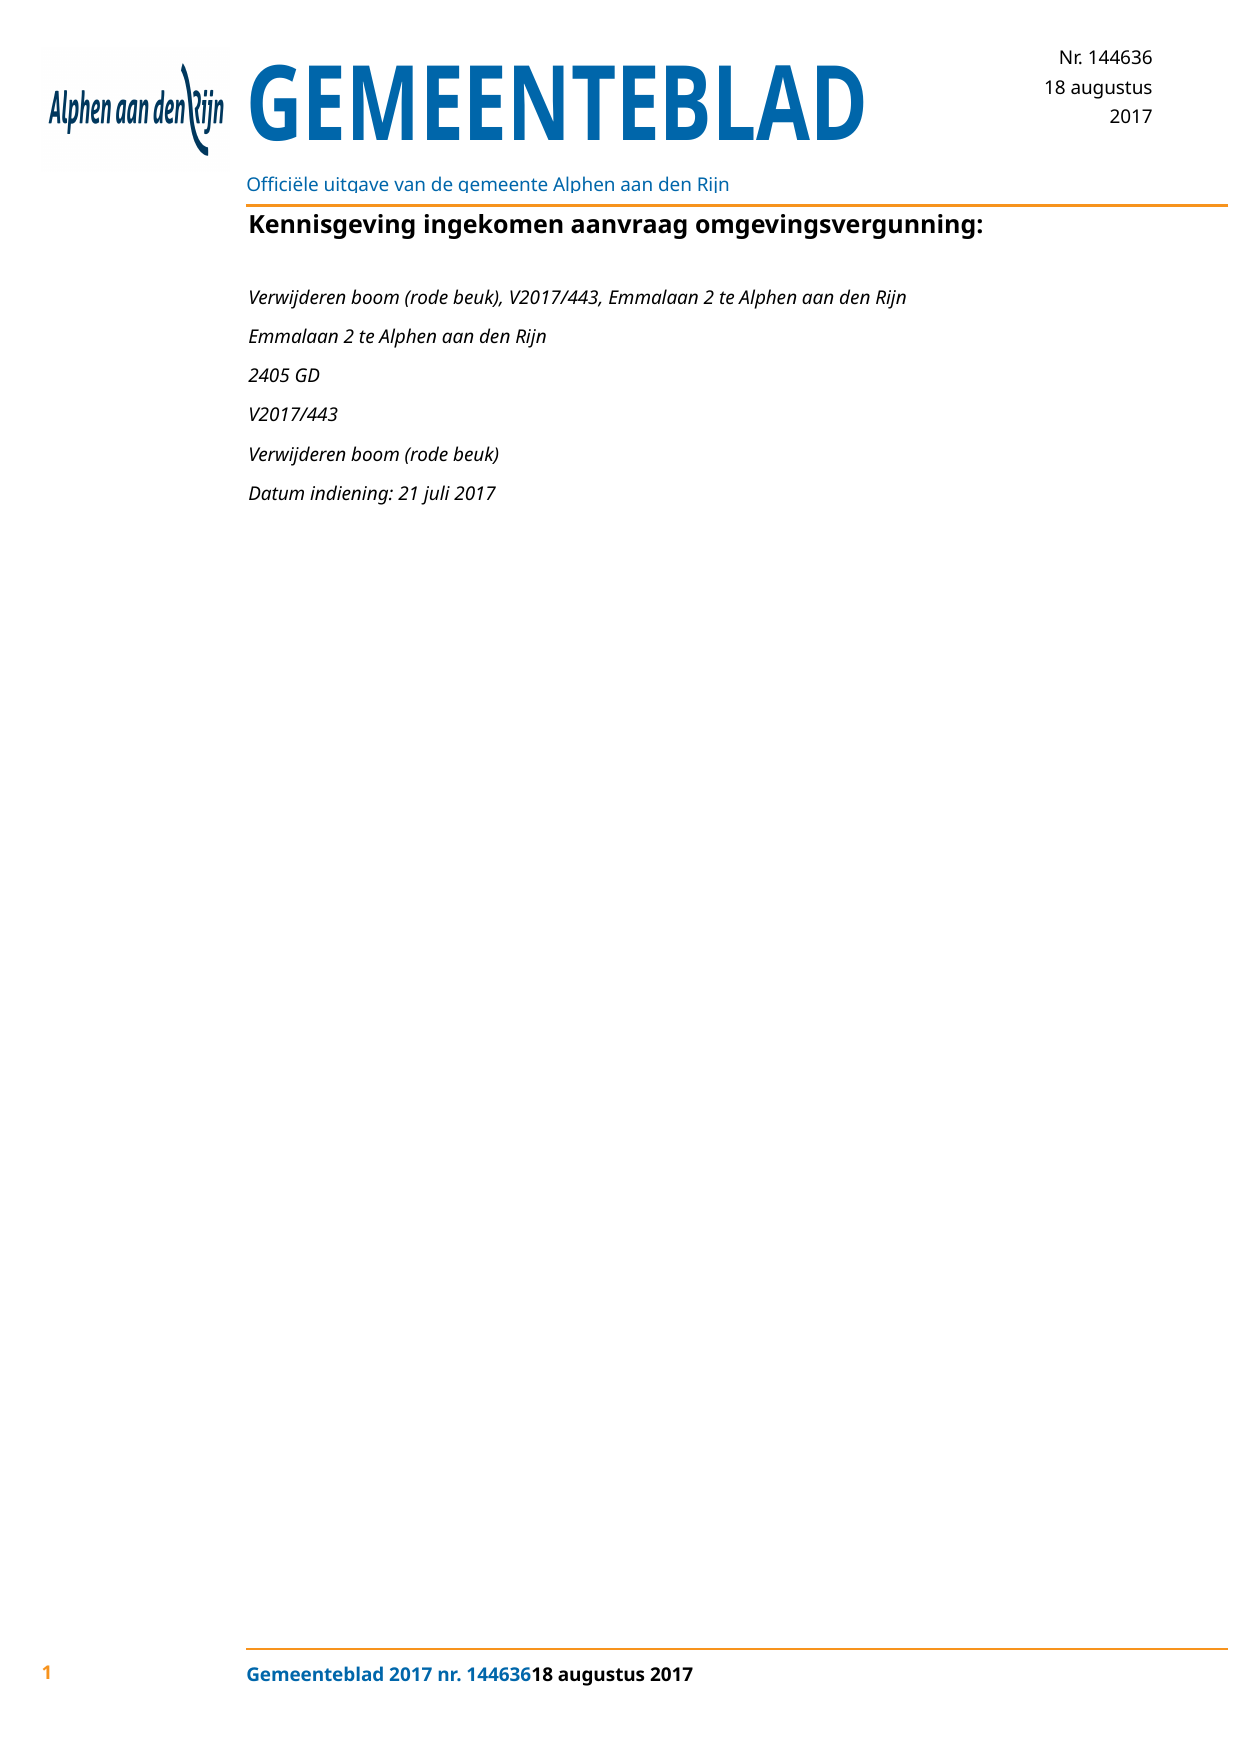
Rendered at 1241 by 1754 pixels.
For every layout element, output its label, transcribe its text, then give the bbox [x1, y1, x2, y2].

text Verwijderen boom (rode beuk), V2017/443, Emmalaan 2 te Alphen aan den Rijn [248, 284, 1152, 309]
text Datum indiening: 21 juli 2017 [248, 480, 1152, 506]
text V2017/443 [248, 402, 1152, 427]
picture [41, 47, 231, 172]
text Emmalaan 2 te Alphen aan den Rijn [248, 323, 1152, 349]
text 2405 GD [248, 362, 1152, 388]
text Kennisgeving ingekomen aanvraag omgevingsvergunning: [248, 207, 1152, 241]
text Verwijderen boom (rode beuk) [248, 441, 1152, 467]
